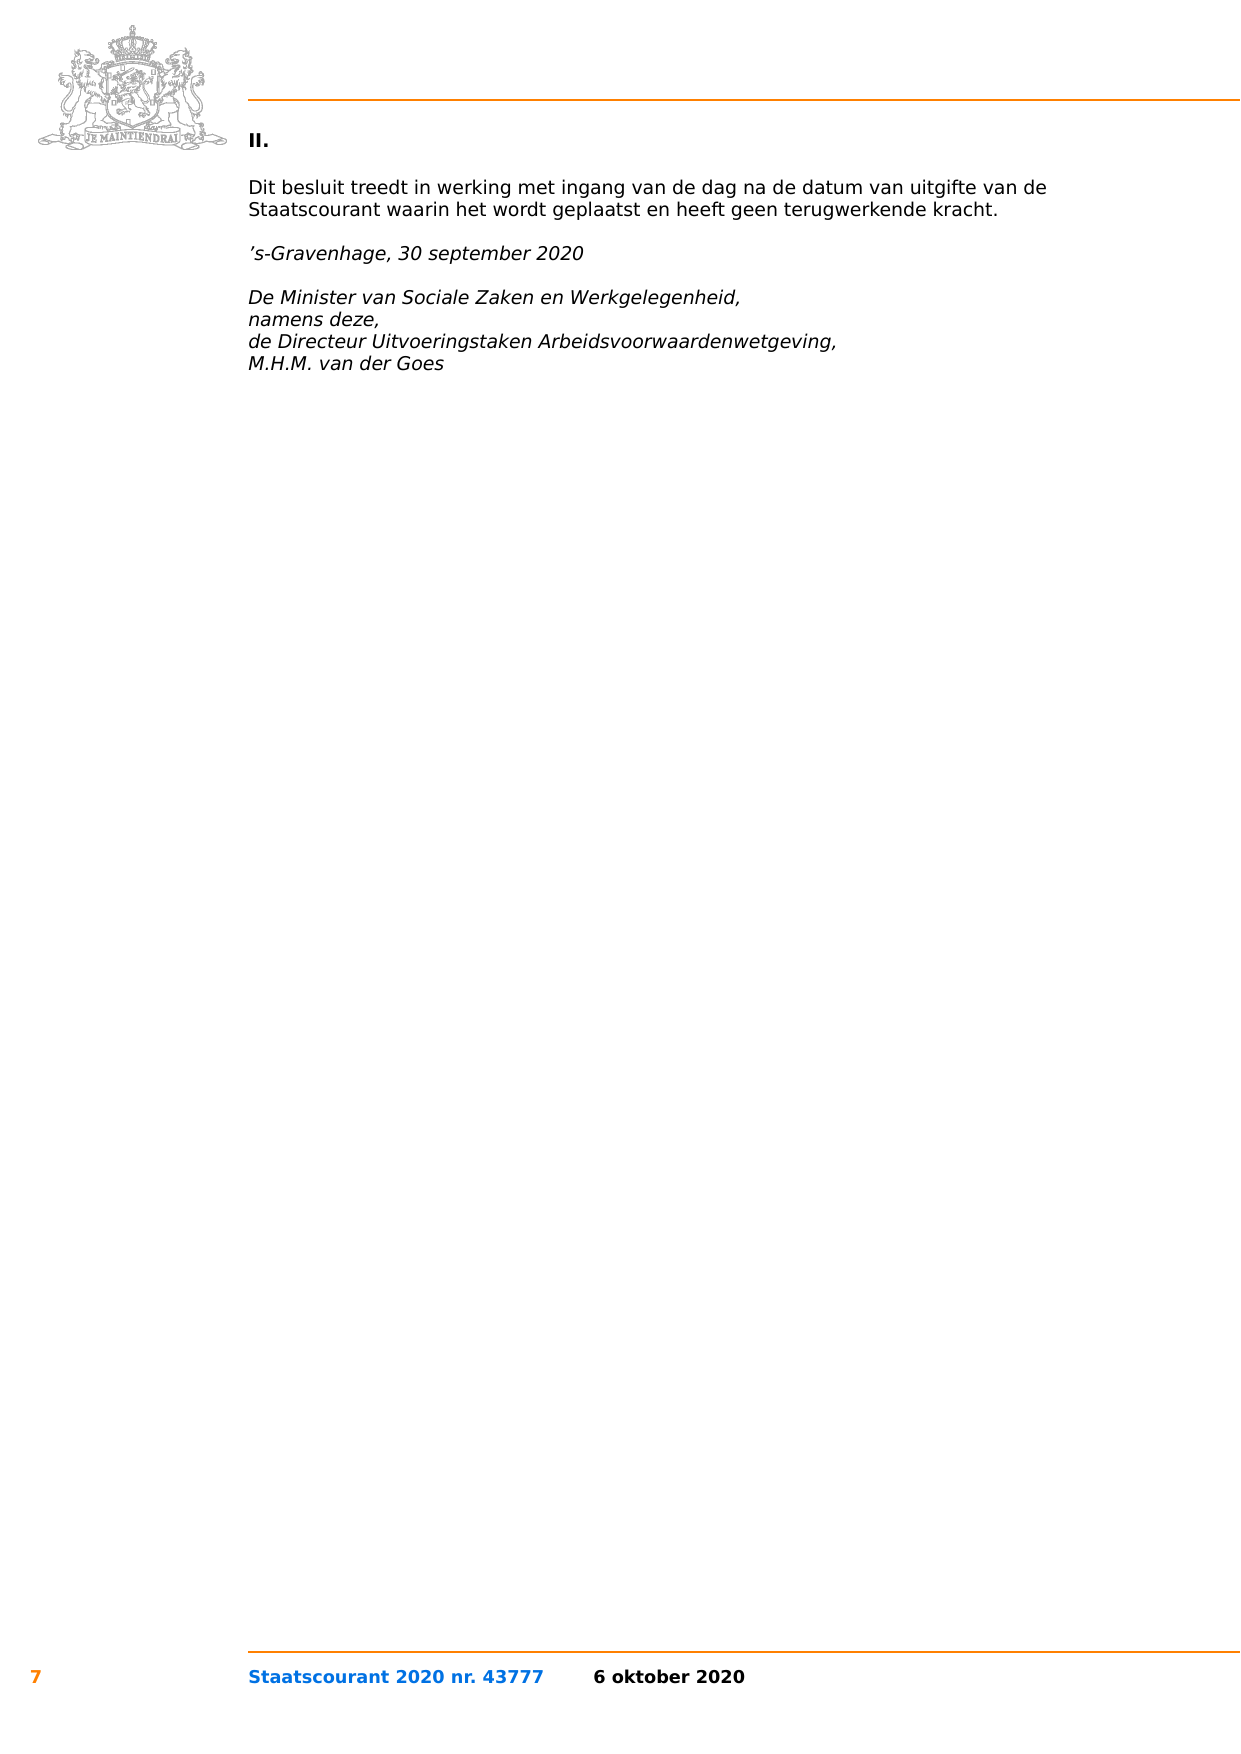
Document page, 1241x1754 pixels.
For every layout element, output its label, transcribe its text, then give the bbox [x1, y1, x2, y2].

text ’s-Gravenhage, 30 september 2020 [248, 243, 1163, 265]
text De Minister van Sociale Zaken en Werkgelegenheid, namens deze, de Directeur Uitvoeringstaken Arbeidsvoorwaardenwetgeving, M.H.M. van der Goes [248, 287, 1163, 374]
text Dit besluit treedt in werking met ingang van de dag na de datum van uitgifte van de Staatscourant waarin het wordt geplaatst en heeft geen terugwerkende kracht. [248, 177, 1163, 221]
subtitle II. [248, 130, 1163, 152]
picture [38, 25, 227, 150]
